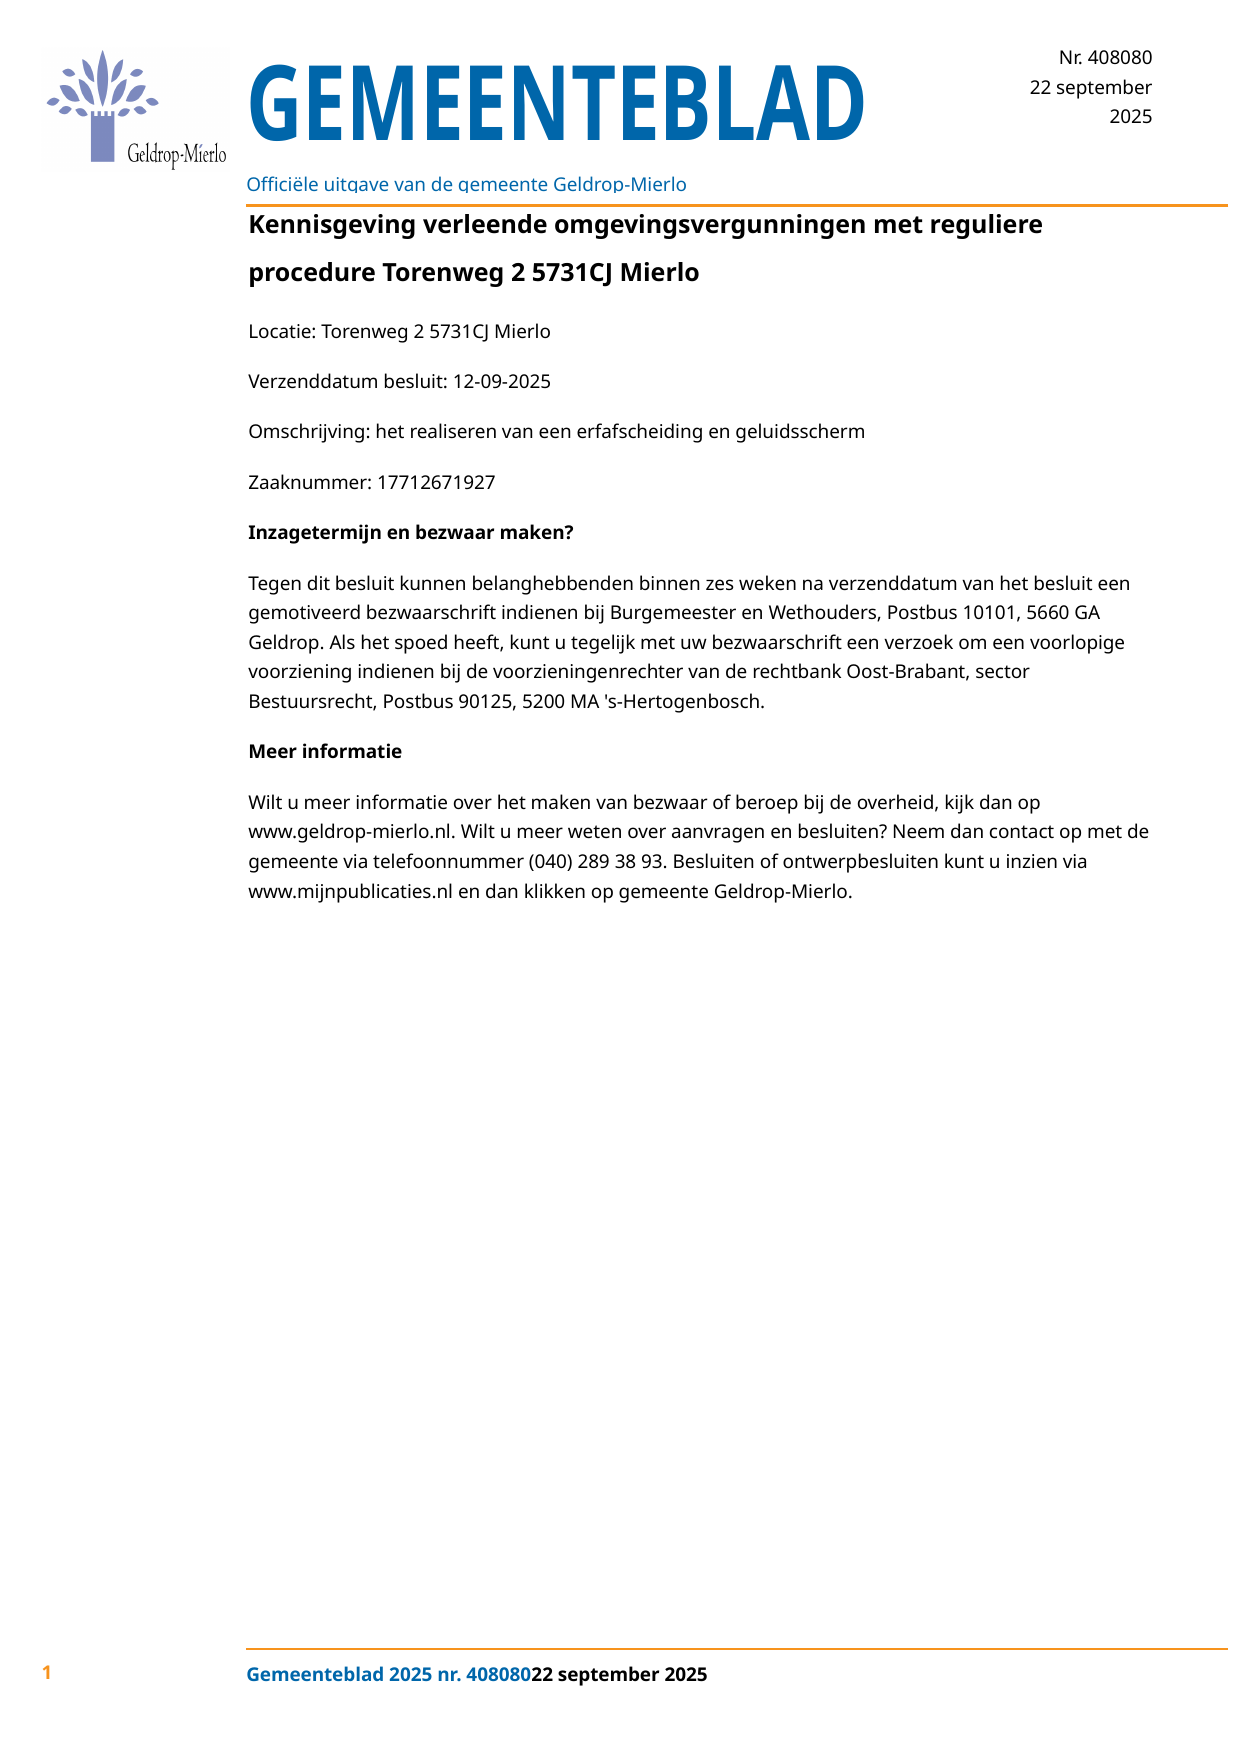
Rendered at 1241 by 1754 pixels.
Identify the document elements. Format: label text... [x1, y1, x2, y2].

picture [41, 47, 231, 172]
text Tegen dit besluit kunnen belanghebbenden binnen zes weken na verzenddatum van het besluit een gemotiveerd bezwaarschrift indienen bij Burgemeester en Wethouders, Postbus 10101, 5660 GA Geldrop. Als het spoed heeft, kunt u tegelijk met uw bezwaarschrift een verzoek om een voorlopige voorziening indienen bij de voorzieningenrechter van de rechtbank Oost-Brabant, sector Bestuursrecht, Postbus 90125, 5200 MA 's-Hertogenbosch. [248, 570, 1152, 714]
text Locatie: Torenweg 2 5731CJ Mierlo [248, 318, 1152, 344]
text Verzenddatum besluit: 12-09-2025 [248, 368, 1152, 394]
text Kennisgeving verleende omgevingsvergunningen met reguliere procedure Torenweg 2 5731CJ Mierlo [248, 207, 1152, 288]
text Omschrijving: het realiseren van een erfafscheiding en geluidsscherm [248, 419, 1152, 444]
text Zaaknummer: 17712671927 [248, 469, 1152, 495]
text Inzagetermijn en bezwaar maken? [248, 519, 1152, 545]
text Meer informatie [248, 739, 1152, 764]
text Wilt u meer informatie over het maken van bezwaar of beroep bij de overheid, kijk dan op www.geldrop-mierlo.nl. Wilt u meer weten over aanvragen en besluiten? Neem dan contact op met de gemeente via telefoonnummer (040) 289 38 93. Besluiten of ontwerpbesluiten kunt u inzien via www.mijnpublicaties.nl en dan klikken op gemeente Geldrop-Mierlo. [248, 789, 1152, 904]
